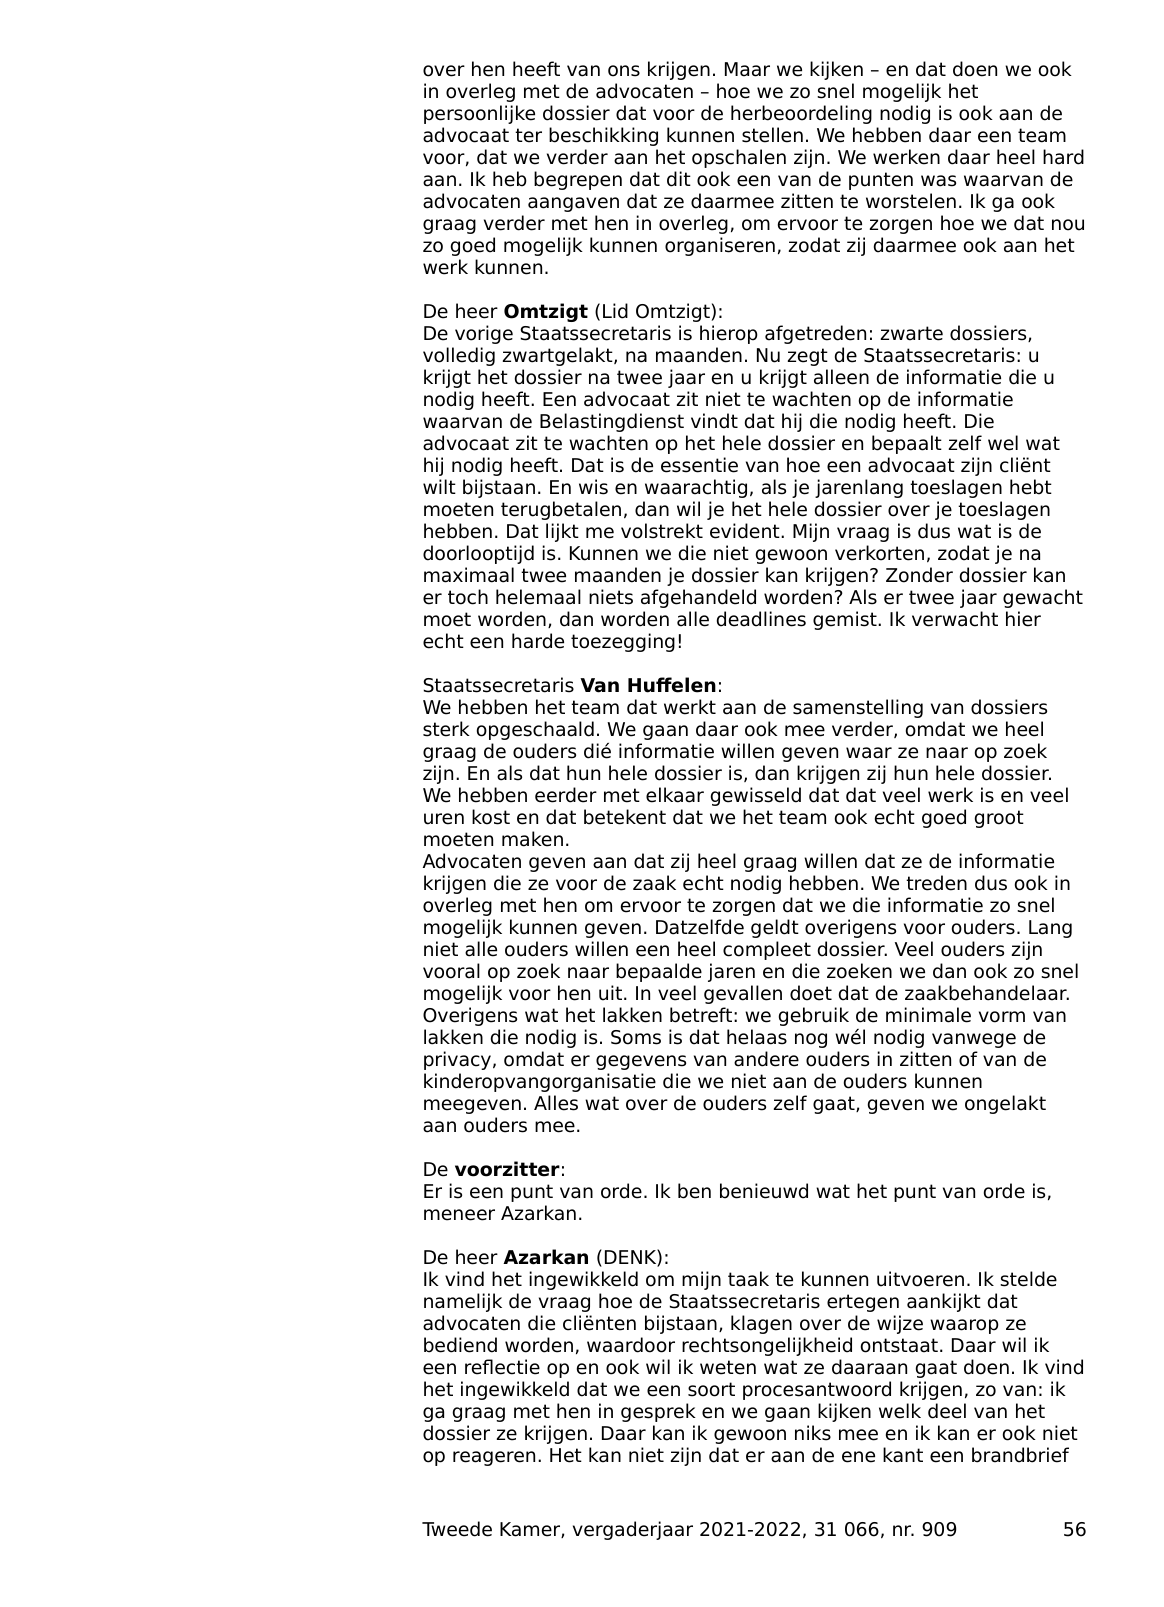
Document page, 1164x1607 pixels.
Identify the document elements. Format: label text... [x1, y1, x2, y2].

text Ik vind het ingewikkeld om mijn taak te kunnen uitvoeren. Ik stelde namelijk de vraag hoe de Staatssecretaris ertegen aankijkt dat advocaten die cliënten bijstaan, klagen over de wijze waarop ze bediend worden, waardoor rechtsongelijkheid ontstaat. Daar wil ik een reflectie op en ook wil ik weten wat ze daaraan gaat doen. Ik vind het ingewikkeld dat we een soort procesantwoord krijgen, zo van: ik ga graag met hen in gesprek en we gaan kijken welk deel van het dossier ze krijgen. Daar kan ik gewoon niks mee en ik kan er ook niet op reageren. Het kan niet zijn dat er aan de ene kant een brandbrief [422, 1269, 1087, 1467]
text De heer Azarkan (DENK): [422, 1247, 1087, 1269]
text De voorzitter: [422, 1159, 1087, 1181]
text over hen heeft van ons krijgen. Maar we kijken – en dat doen we ook in overleg met de advocaten – hoe we zo snel mogelijk het persoonlijke dossier dat voor de herbeoordeling nodig is ook aan de advocaat ter beschikking kunnen stellen. We hebben daar een team voor, dat we verder aan het opschalen zijn. We werken daar heel hard aan. Ik heb begrepen dat dit ook een van de punten was waarvan de advocaten aangaven dat ze daarmee zitten te worstelen. Ik ga ook graag verder met hen in overleg, om ervoor te zorgen hoe we dat nou zo goed mogelijk kunnen organiseren, zodat zij daarmee ook aan het werk kunnen. [422, 59, 1087, 279]
text We hebben het team dat werkt aan de samenstelling van dossiers sterk opgeschaald. We gaan daar ook mee verder, omdat we heel graag de ouders dié informatie willen geven waar ze naar op zoek zijn. En als dat hun hele dossier is, dan krijgen zij hun hele dossier. We hebben eerder met elkaar gewisseld dat dat veel werk is en veel uren kost en dat betekent dat we het team ook echt goed groot moeten maken. [422, 697, 1087, 851]
text De vorige Staatssecretaris is hierop afgetreden: zwarte dossiers, volledig zwartgelakt, na maanden. Nu zegt de Staatssecretaris: u krijgt het dossier na twee jaar en u krijgt alleen de informatie die u nodig heeft. Een advocaat zit niet te wachten op de informatie waarvan de Belastingdienst vindt dat hij die nodig heeft. Die advocaat zit te wachten op het hele dossier en bepaalt zelf wel wat hij nodig heeft. Dat is de essentie van hoe een advocaat zijn cliënt wilt bijstaan. En wis en waarachtig, als je jarenlang toeslagen hebt moeten terugbetalen, dan wil je het hele dossier over je toeslagen hebben. Dat lijkt me volstrekt evident. Mijn vraag is dus wat is de doorlooptijd is. Kunnen we die niet gewoon verkorten, zodat je na maximaal twee maanden je dossier kan krijgen? Zonder dossier kan er toch helemaal niets afgehandeld worden? Als er twee jaar gewacht moet worden, dan worden alle deadlines gemist. Ik verwacht hier echt een harde toezegging! [422, 323, 1087, 653]
text Er is een punt van orde. Ik ben benieuwd wat het punt van orde is, meneer Azarkan. [422, 1181, 1087, 1224]
text Overigens wat het lakken betreft: we gebruik de minimale vorm van lakken die nodig is. Soms is dat helaas nog wél nodig vanwege de privacy, omdat er gegevens van andere ouders in zitten of van de kinderopvangorganisatie die we niet aan de ouders kunnen meegeven. Alles wat over de ouders zelf gaat, geven we ongelakt aan ouders mee. [422, 1004, 1087, 1136]
text De heer Omtzigt (Lid Omtzigt): [422, 301, 1087, 323]
text Advocaten geven aan dat zij heel graag willen dat ze de informatie krijgen die ze voor de zaak echt nodig hebben. We treden dus ook in overleg met hen om ervoor te zorgen dat we die informatie zo snel mogelijk kunnen geven. Datzelfde geldt overigens voor ouders. Lang niet alle ouders willen een heel compleet dossier. Veel ouders zijn vooral op zoek naar bepaalde jaren en die zoeken we dan ook zo snel mogelijk voor hen uit. In veel gevallen doet dat de zaakbehandelaar. [422, 851, 1087, 1004]
text Staatssecretaris Van Huffelen: [422, 675, 1087, 697]
